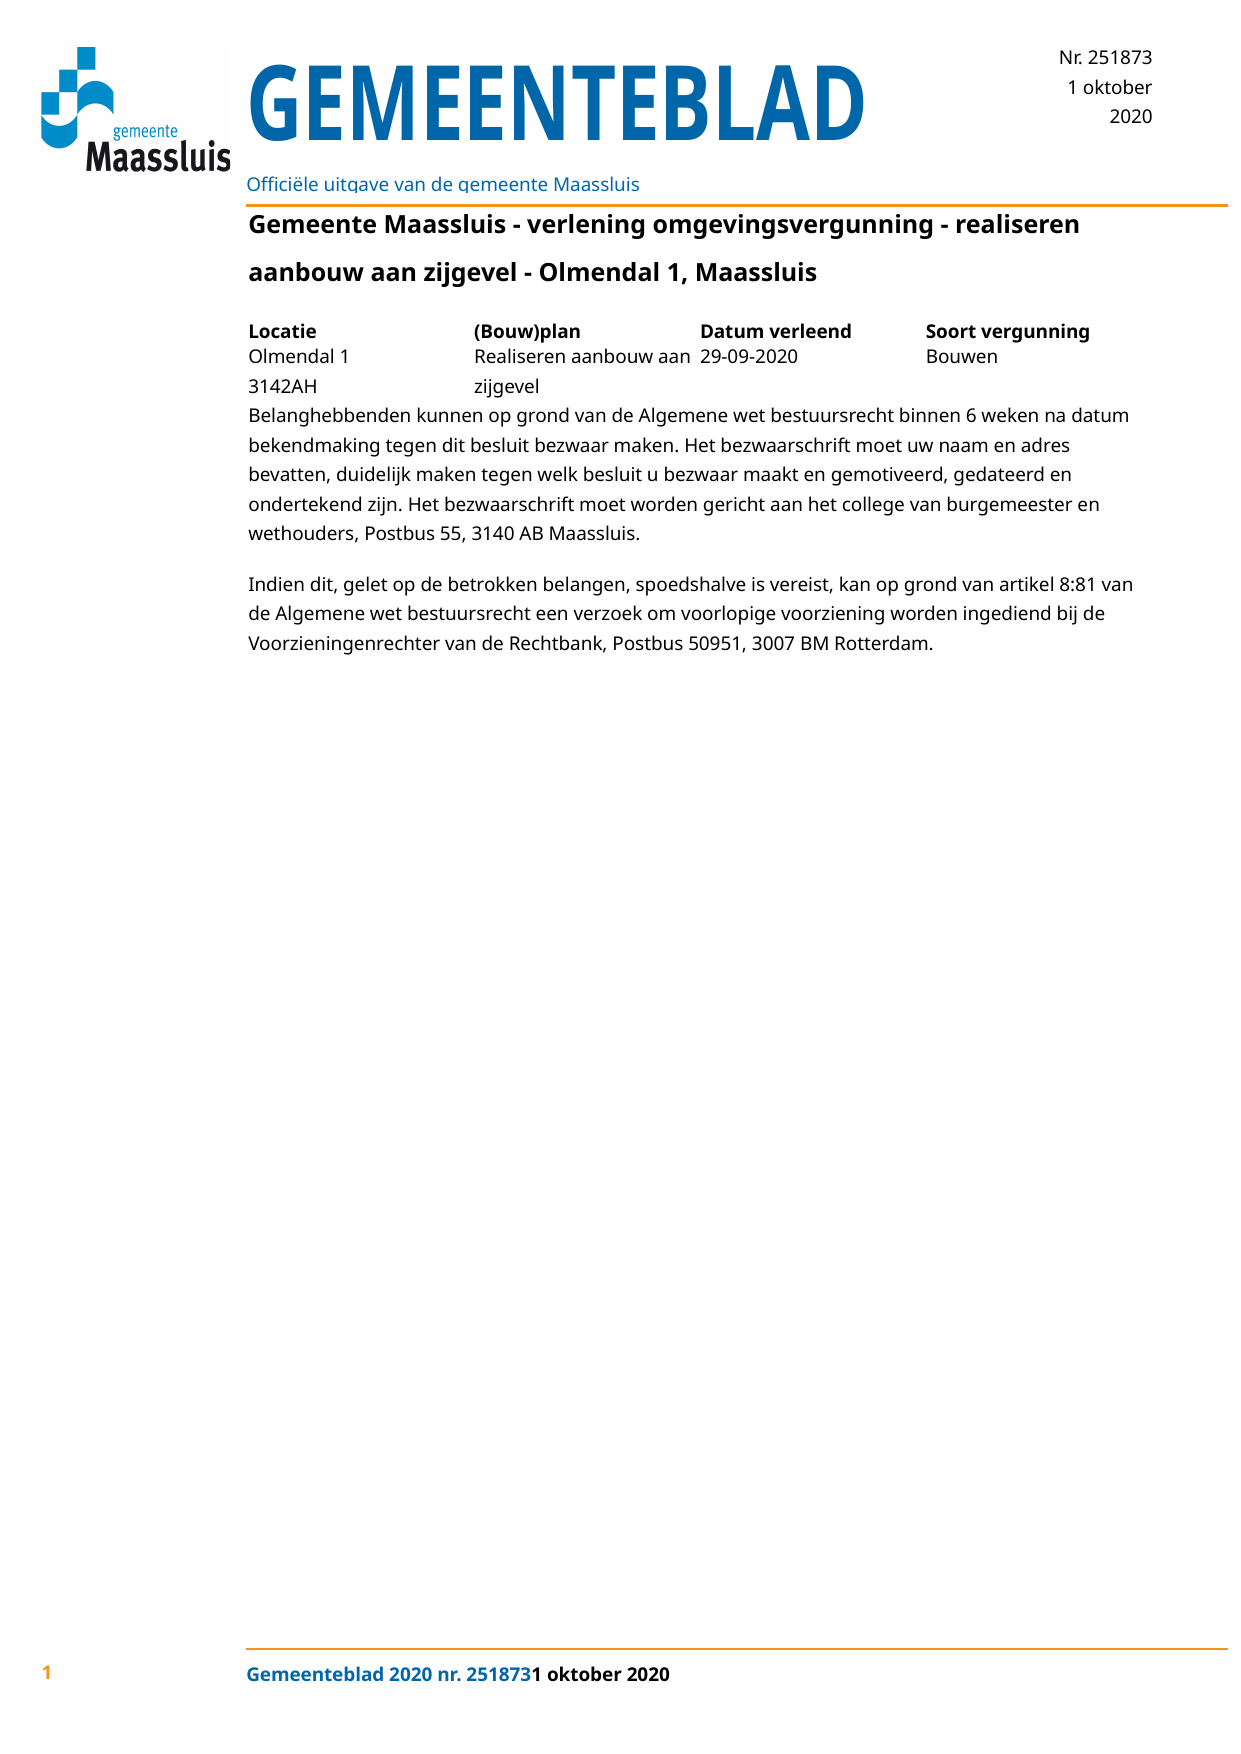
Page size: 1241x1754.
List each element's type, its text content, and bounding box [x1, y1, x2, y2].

picture [41, 47, 231, 172]
table_header (Bouw)plan [474, 318, 700, 344]
table_header Locatie [248, 318, 474, 344]
text Gemeente Maassluis - verlening omgevingsvergunning - realiseren aanbouw aan zijgevel - Olmendal 1, Maassluis [248, 207, 1152, 288]
table_header Datum verleend [700, 318, 926, 344]
picture [41, 47, 77, 92]
table_cell 29-09-2020 [700, 344, 926, 399]
table_cell Olmendal 1 3142AH [248, 344, 474, 399]
text Indien dit, gelet op de betrokken belangen, spoedshalve is vereist, kan op grond van artikel 8:81 van de Algemene wet bestuursrecht een verzoek om voorlopige voorziening worden ingediend bij de Voorzieningenrechter van de Rechtbank, Postbus 50951, 3007 BM Rotterdam. [248, 571, 1152, 656]
table_header Soort vergunning [926, 318, 1152, 344]
table_cell Realiseren aanbouw aan zijgevel [474, 344, 700, 399]
table_cell Bouwen [926, 344, 1152, 399]
text Belanghebbenden kunnen op grond van de Algemene wet bestuursrecht binnen 6 weken na datum bekendmaking tegen dit besluit bezwaar maken. Het bezwaarschrift moet uw naam en adres bevatten, duidelijk maken tegen welk besluit u bezwaar maakt en gemotiveerd, gedateerd en ondertekend zijn. Het bezwaarschrift moet worden gericht aan het college van burgemeester en wethouders, Postbus 55, 3140 AB Maassluis. [248, 402, 1152, 546]
